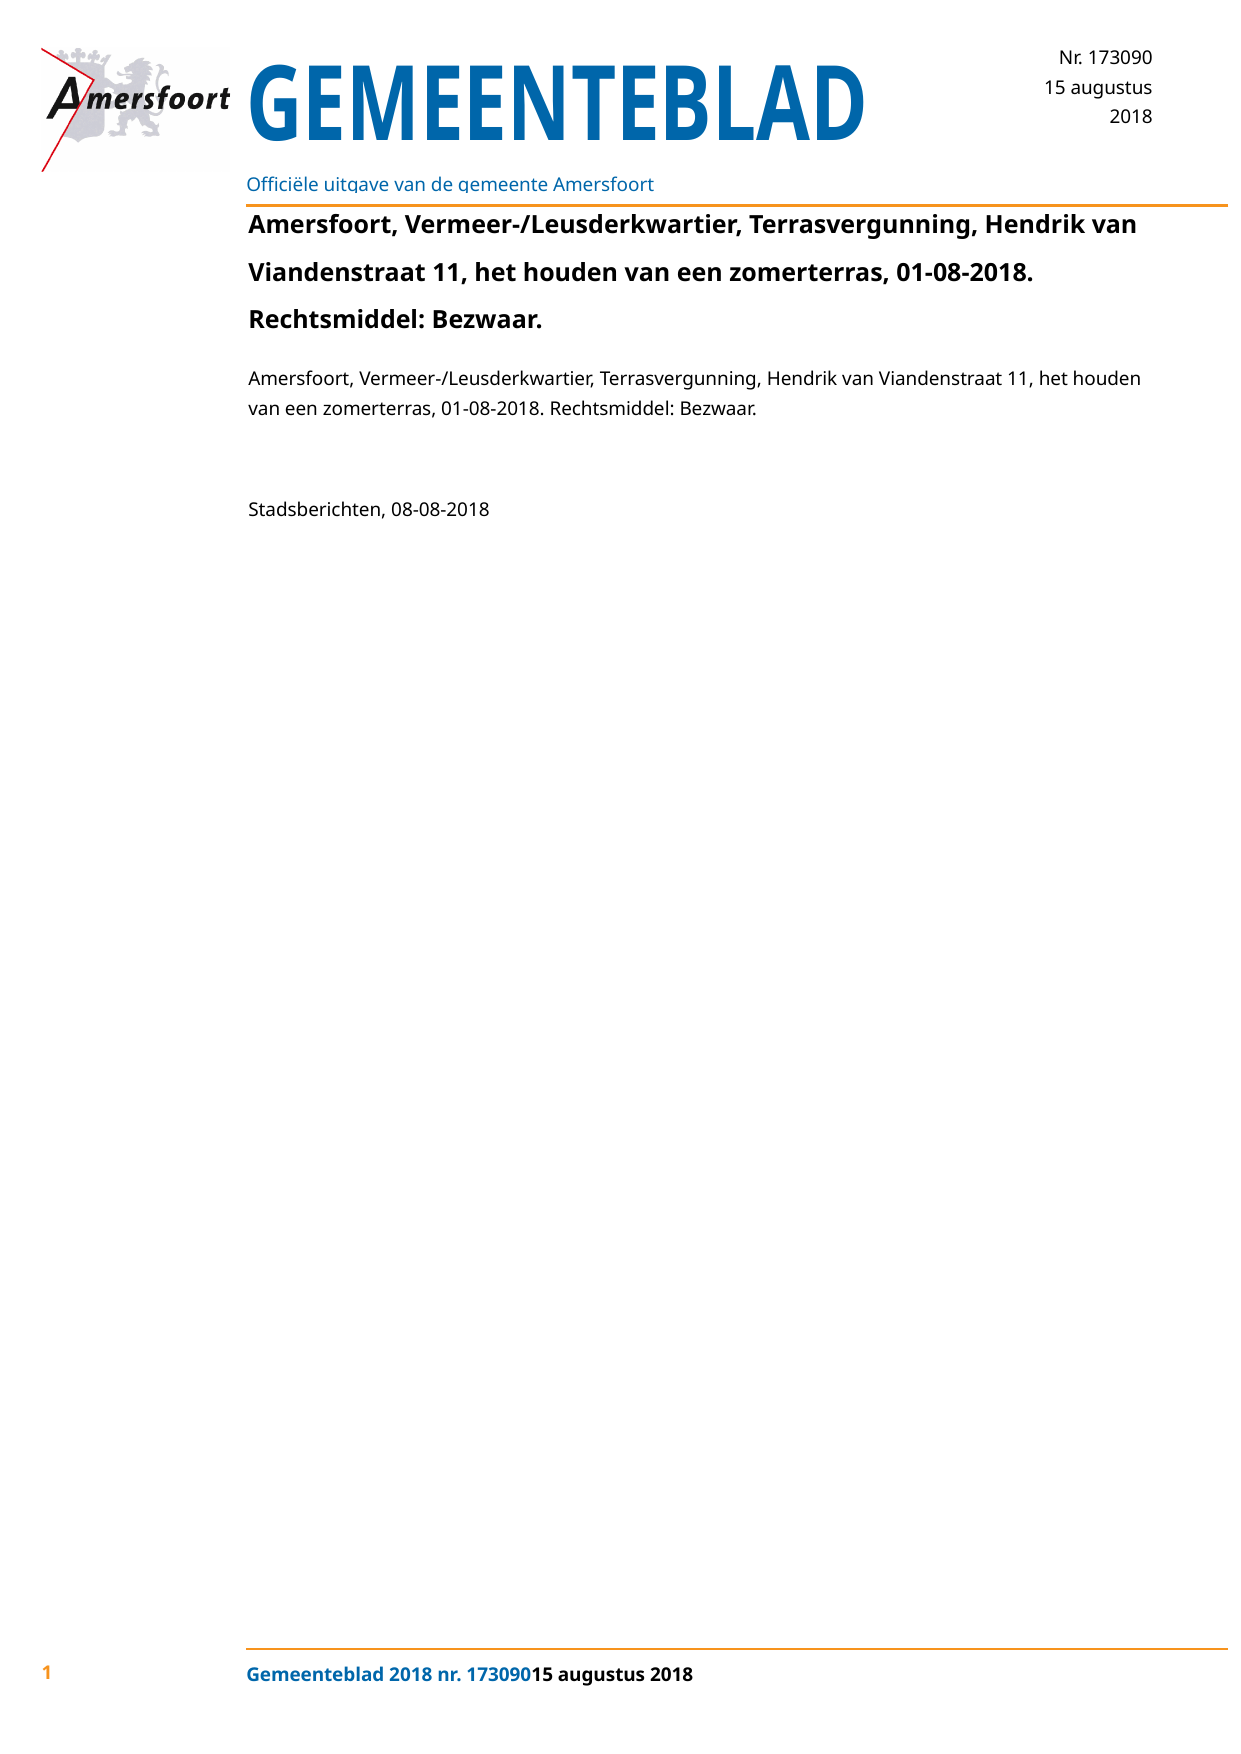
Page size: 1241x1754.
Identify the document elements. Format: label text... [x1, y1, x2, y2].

text Amersfoort, Vermeer-/Leusderkwartier, Terrasvergunning, Hendrik van Viandenstraat 11, het houden van een zomerterras, 01-08-2018. Rechtsmiddel: Bezwaar. [248, 207, 1152, 336]
text Amersfoort, Vermeer-/Leusderkwartier, Terrasvergunning, Hendrik van Viandenstraat 11, het houden van een zomerterras, 01-08-2018. Rechtsmiddel: Bezwaar. [248, 366, 1152, 421]
text Stadsberichten, 08-08-2018 [248, 496, 1152, 522]
picture [41, 47, 231, 172]
